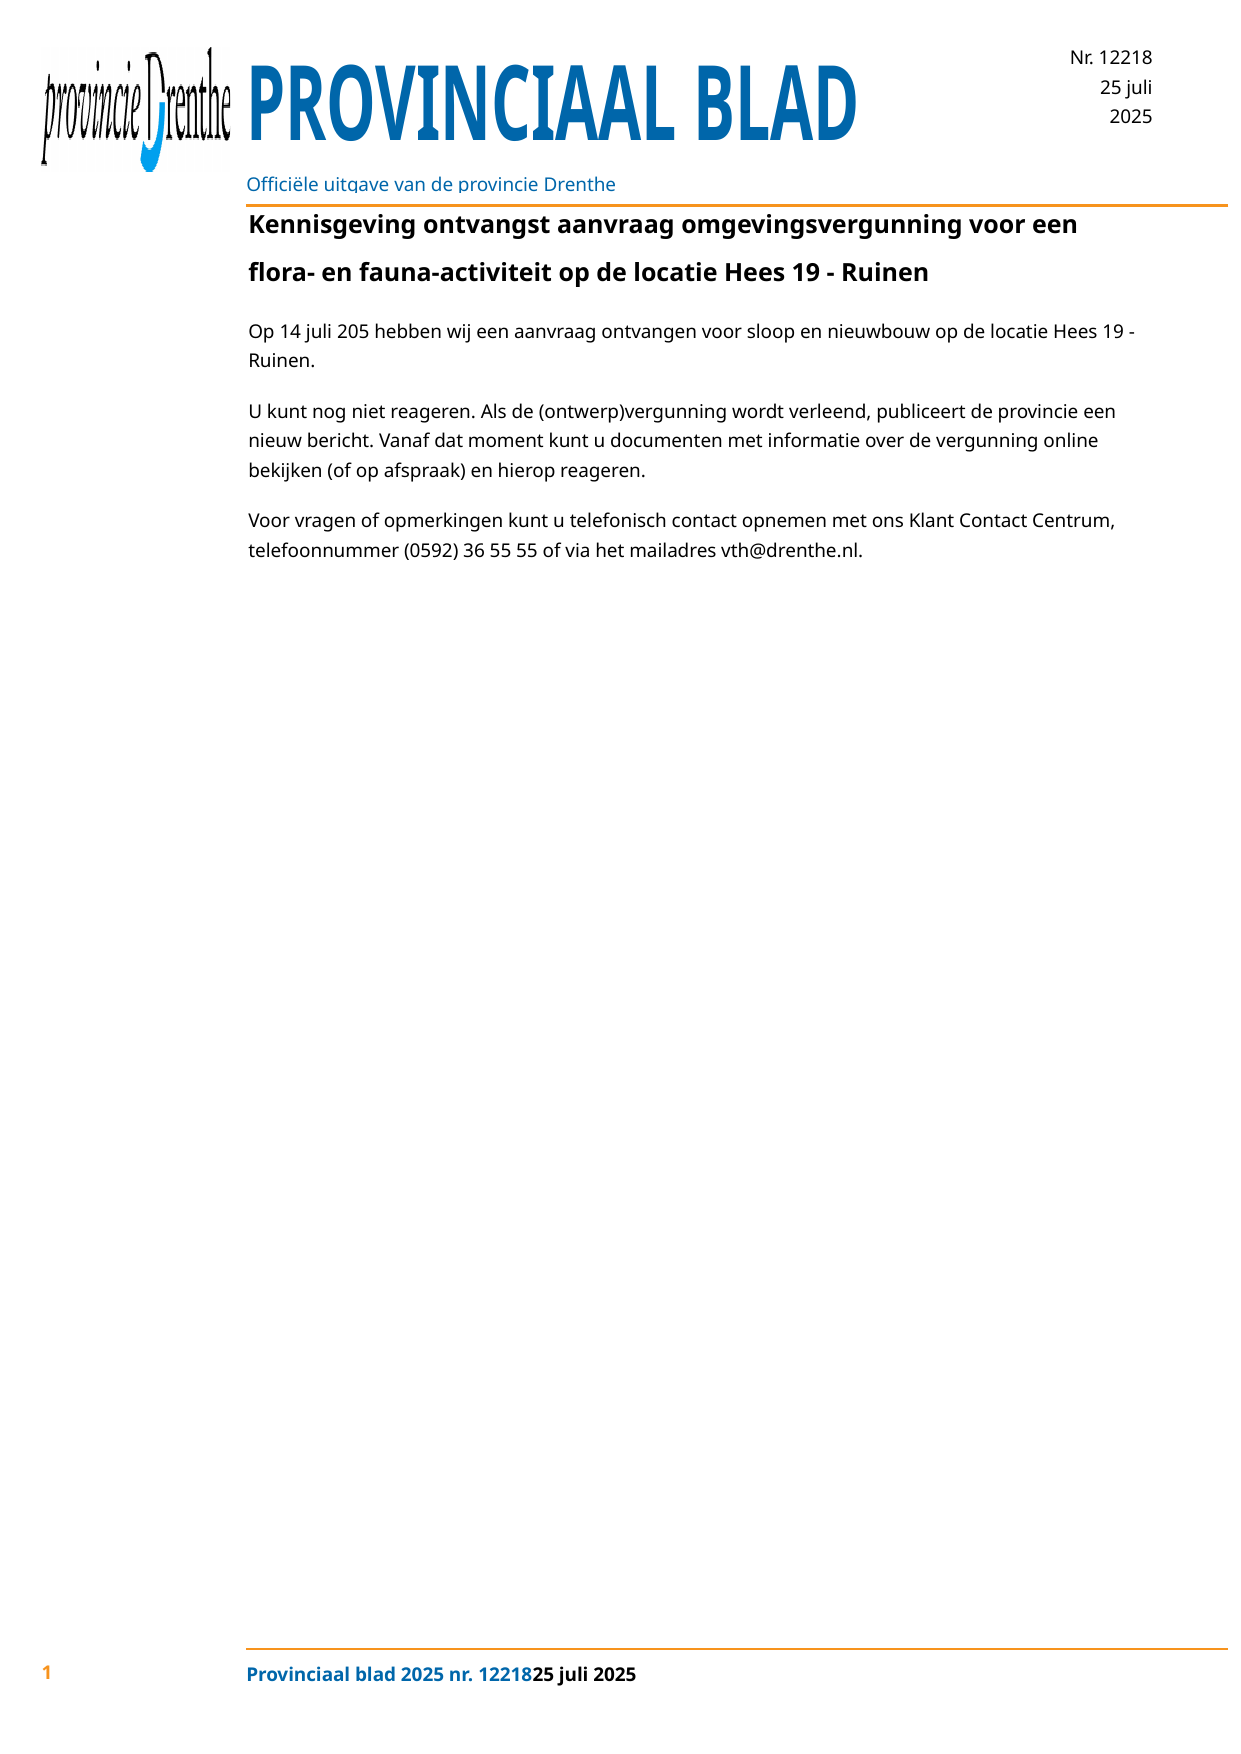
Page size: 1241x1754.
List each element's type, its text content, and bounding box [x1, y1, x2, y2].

text Voor vragen of opmerkingen kunt u telefonisch contact opnemen met ons Klant Contact Centrum, telefoonnummer (0592) 36 55 55 of via het mailadres vth@drenthe.nl. [248, 507, 1152, 563]
text Op 14 juli 205 hebben wij een aanvraag ontvangen voor sloop en nieuwbouw op de locatie Hees 19 - Ruinen. [248, 318, 1152, 373]
text Kennisgeving ontvangst aanvraag omgevingsvergunning voor een flora- en fauna-activiteit op de locatie Hees 19 - Ruinen [248, 207, 1152, 288]
picture [41, 47, 231, 172]
text U kunt nog niet reageren. Als de (ontwerp)vergunning wordt verleend, publiceert de provincie een nieuw bericht. Vanaf dat moment kunt u documenten met informatie over de vergunning online bekijken (of op afspraak) en hierop reageren. [248, 398, 1152, 483]
